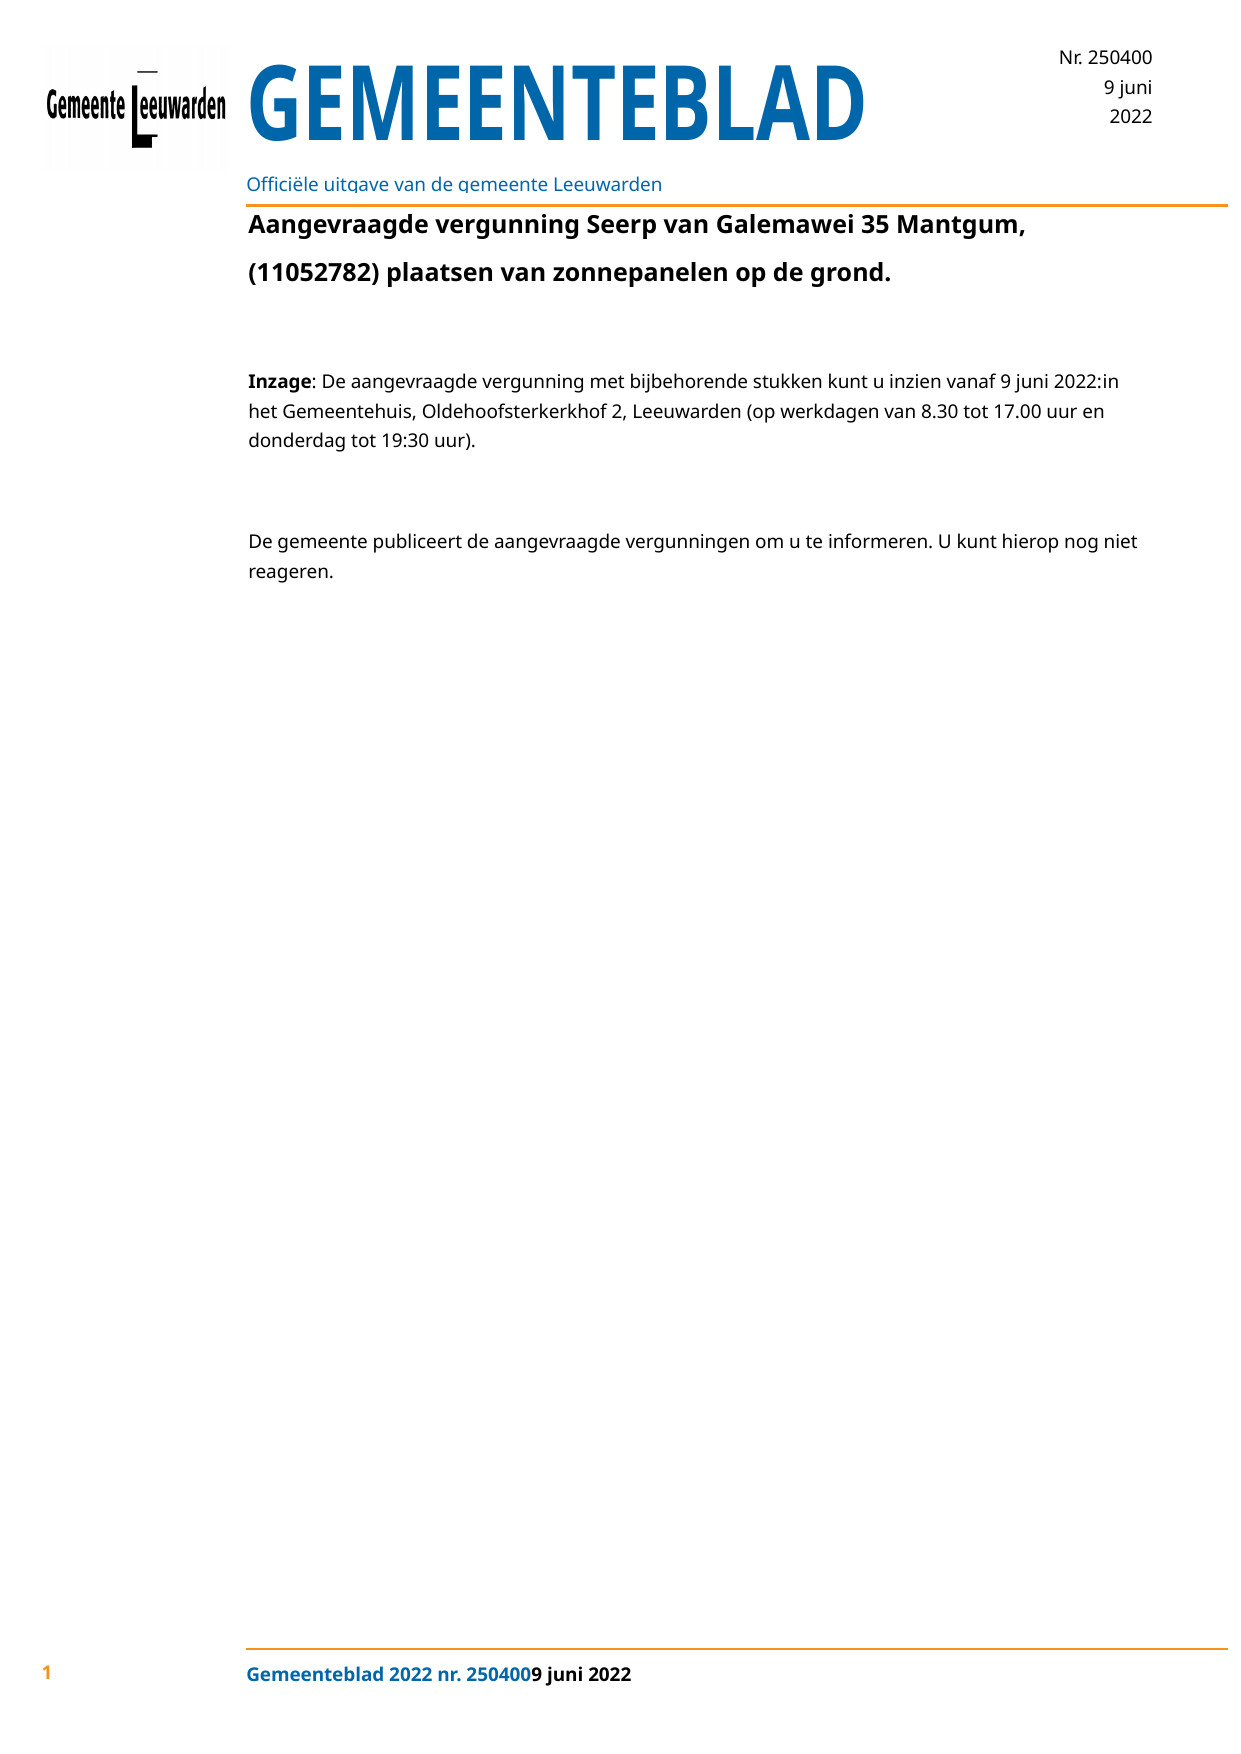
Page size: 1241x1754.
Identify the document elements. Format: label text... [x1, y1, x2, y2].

text De gemeente publiceert de aangevraagde vergunningen om u te informeren. U kunt hierop nog niet reageren. [248, 528, 1152, 584]
text Inzage: De aangevraagde vergunning met bijbehorende stukken kunt u inzien vanaf 9 juni 2022:in het Gemeentehuis, Oldehoofsterkerkhof 2, Leeuwarden (op werkdagen van 8.30 tot 17.00 uur en donderdag tot 19:30 uur). [248, 368, 1152, 453]
text Aangevraagde vergunning Seerp van Galemawei 35 Mantgum, (11052782) plaatsen van zonnepanelen op de grond. [248, 207, 1152, 288]
picture [41, 47, 231, 172]
